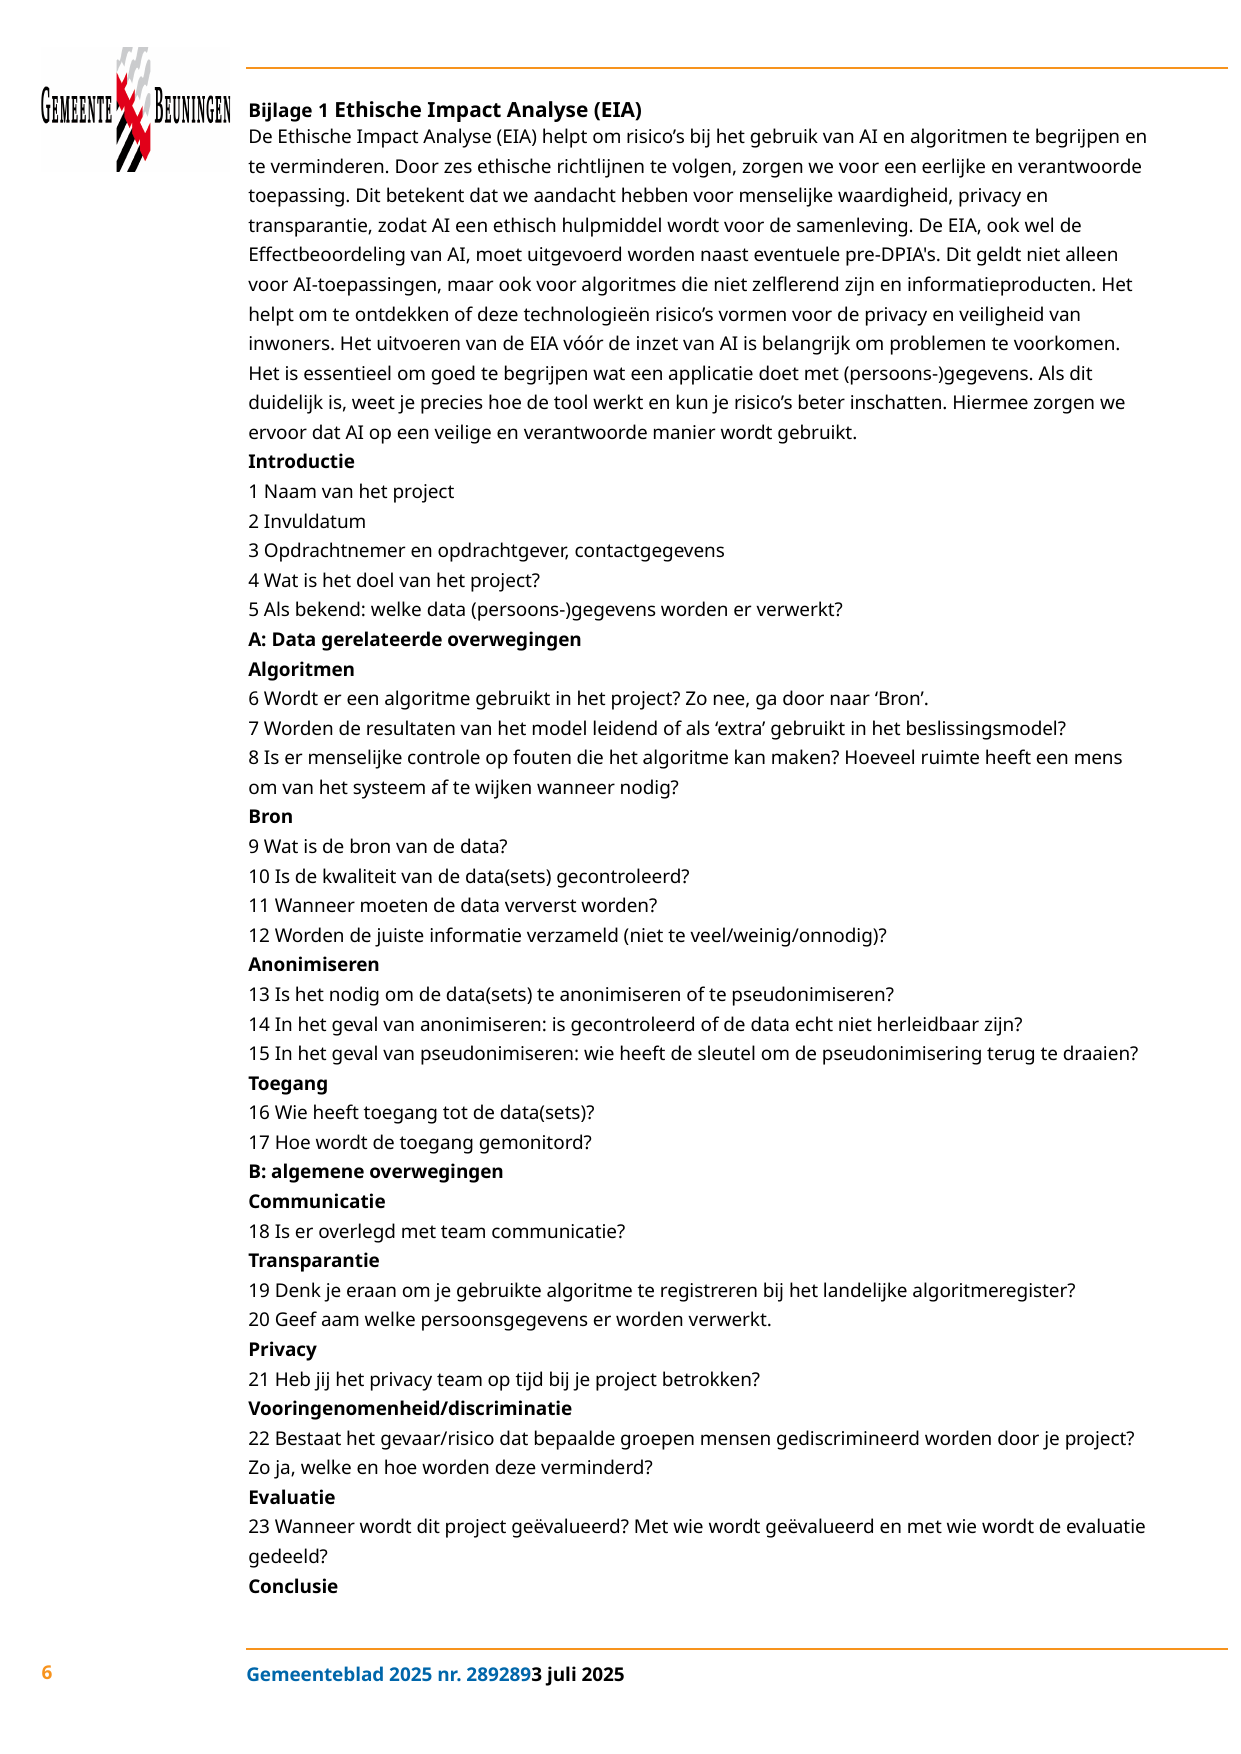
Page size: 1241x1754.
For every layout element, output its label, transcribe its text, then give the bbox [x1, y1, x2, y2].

text 6 Wordt er een algoritme gebruikt in het project? Zo nee, ga door naar ‘Bron’. [248, 685, 1152, 711]
text 14 In het geval van anonimiseren: is gecontroleerd of de data echt niet herleidbaar zijn? [248, 1011, 1152, 1037]
text Conclusie [248, 1573, 1152, 1599]
text Toegang [248, 1070, 1152, 1096]
text Introductie [248, 449, 1152, 474]
text 8 Is er menselijke controle op fouten die het algoritme kan maken? Hoeveel ruimte heeft een mens om van het systeem af te wijken wanneer nodig? [248, 744, 1152, 800]
text 18 Is er overlegd met team communicatie? [248, 1218, 1152, 1244]
text 2 Invuldatum [248, 508, 1152, 534]
text 7 Worden de resultaten van het model leidend of als ‘extra’ gebruikt in het beslissingsmodel? [248, 715, 1152, 741]
text 12 Worden de juiste informatie verzameld (niet te veel/weinig/onnodig)? [248, 922, 1152, 948]
text 19 Denk je eraan om je gebruikte algoritme te registreren bij het landelijke algoritmeregister? [248, 1277, 1152, 1303]
text 4 Wat is het doel van het project? [248, 567, 1152, 593]
text 17 Hoe wordt de toegang gemonitord? [248, 1129, 1152, 1155]
text 3 Opdrachtnemer en opdrachtgever, contactgegevens [248, 537, 1152, 563]
text 15 In het geval van pseudonimiseren: wie heeft de sleutel om de pseudonimisering terug te draaien? [248, 1040, 1152, 1066]
text Algoritmen [248, 656, 1152, 682]
text Transparantie [248, 1247, 1152, 1273]
text Evaluatie [248, 1484, 1152, 1510]
picture [41, 47, 231, 172]
text 16 Wie heeft toegang tot de data(sets)? [248, 1099, 1152, 1125]
text A: Data gerelateerde overwegingen [248, 626, 1152, 652]
text 9 Wat is de bron van de data? [248, 833, 1152, 859]
text 5 Als bekend: welke data (persoons-)gegevens worden er verwerkt? [248, 597, 1152, 622]
text Anonimiseren [248, 952, 1152, 977]
text 10 Is de kwaliteit van de data(sets) gecontroleerd? [248, 863, 1152, 889]
text Privacy [248, 1336, 1152, 1362]
text Communicatie [248, 1188, 1152, 1214]
text 23 Wanneer wordt dit project geëvalueerd? Met wie wordt geëvalueerd en met wie wordt de evaluatie gedeeld? [248, 1514, 1152, 1569]
text Bron [248, 804, 1152, 829]
text 21 Heb jij het privacy team op tijd bij je project betrokken? [248, 1366, 1152, 1392]
text 22 Bestaat het gevaar/risico dat bepaalde groepen mensen gediscrimineerd worden door je project? Zo ja, welke en hoe worden deze verminderd? [248, 1425, 1152, 1480]
text Bijlage 1 Ethische Impact Analyse (EIA) [248, 95, 1152, 123]
text 1 Naam van het project [248, 478, 1152, 504]
text Vooringenomenheid/discriminatie [248, 1395, 1152, 1421]
text 20 Geef aam welke persoonsgegevens er worden verwerkt. [248, 1307, 1152, 1332]
text De Ethische Impact Analyse (EIA) helpt om risico’s bij het gebruik van AI en algoritmen te begrijpen en te verminderen. Door zes ethische richtlijnen te volgen, zorgen we voor een eerlijke en verantwoorde toepassing. Dit betekent dat we aandacht hebben voor menselijke waardigheid, privacy en transparantie, zodat AI een ethisch hulpmiddel wordt voor de samenleving. De EIA, ook wel de Effectbeoordeling van AI, moet uitgevoerd worden naast eventuele pre-DPIA's. Dit geldt niet alleen voor AI-toepassingen, maar ook voor algoritmes die niet zelflerend zijn en informatieproducten. Het helpt om te ontdekken of deze technologieën risico’s vormen voor de privacy en veiligheid van inwoners. Het uitvoeren van de EIA vóór de inzet van AI is belangrijk om problemen te voorkomen. Het is essentieel om goed te begrijpen wat een applicatie doet met (persoons-)gegevens. Als dit duidelijk is, weet je precies hoe de tool werkt en kun je risico’s beter inschatten. Hiermee zorgen we ervoor dat AI op een veilige en verantwoorde manier wordt gebruikt. [248, 123, 1152, 445]
text 11 Wanneer moeten de data ververst worden? [248, 892, 1152, 918]
text B: algemene overwegingen [248, 1159, 1152, 1184]
text 13 Is het nodig om de data(sets) te anonimiseren of te pseudonimiseren? [248, 981, 1152, 1007]
